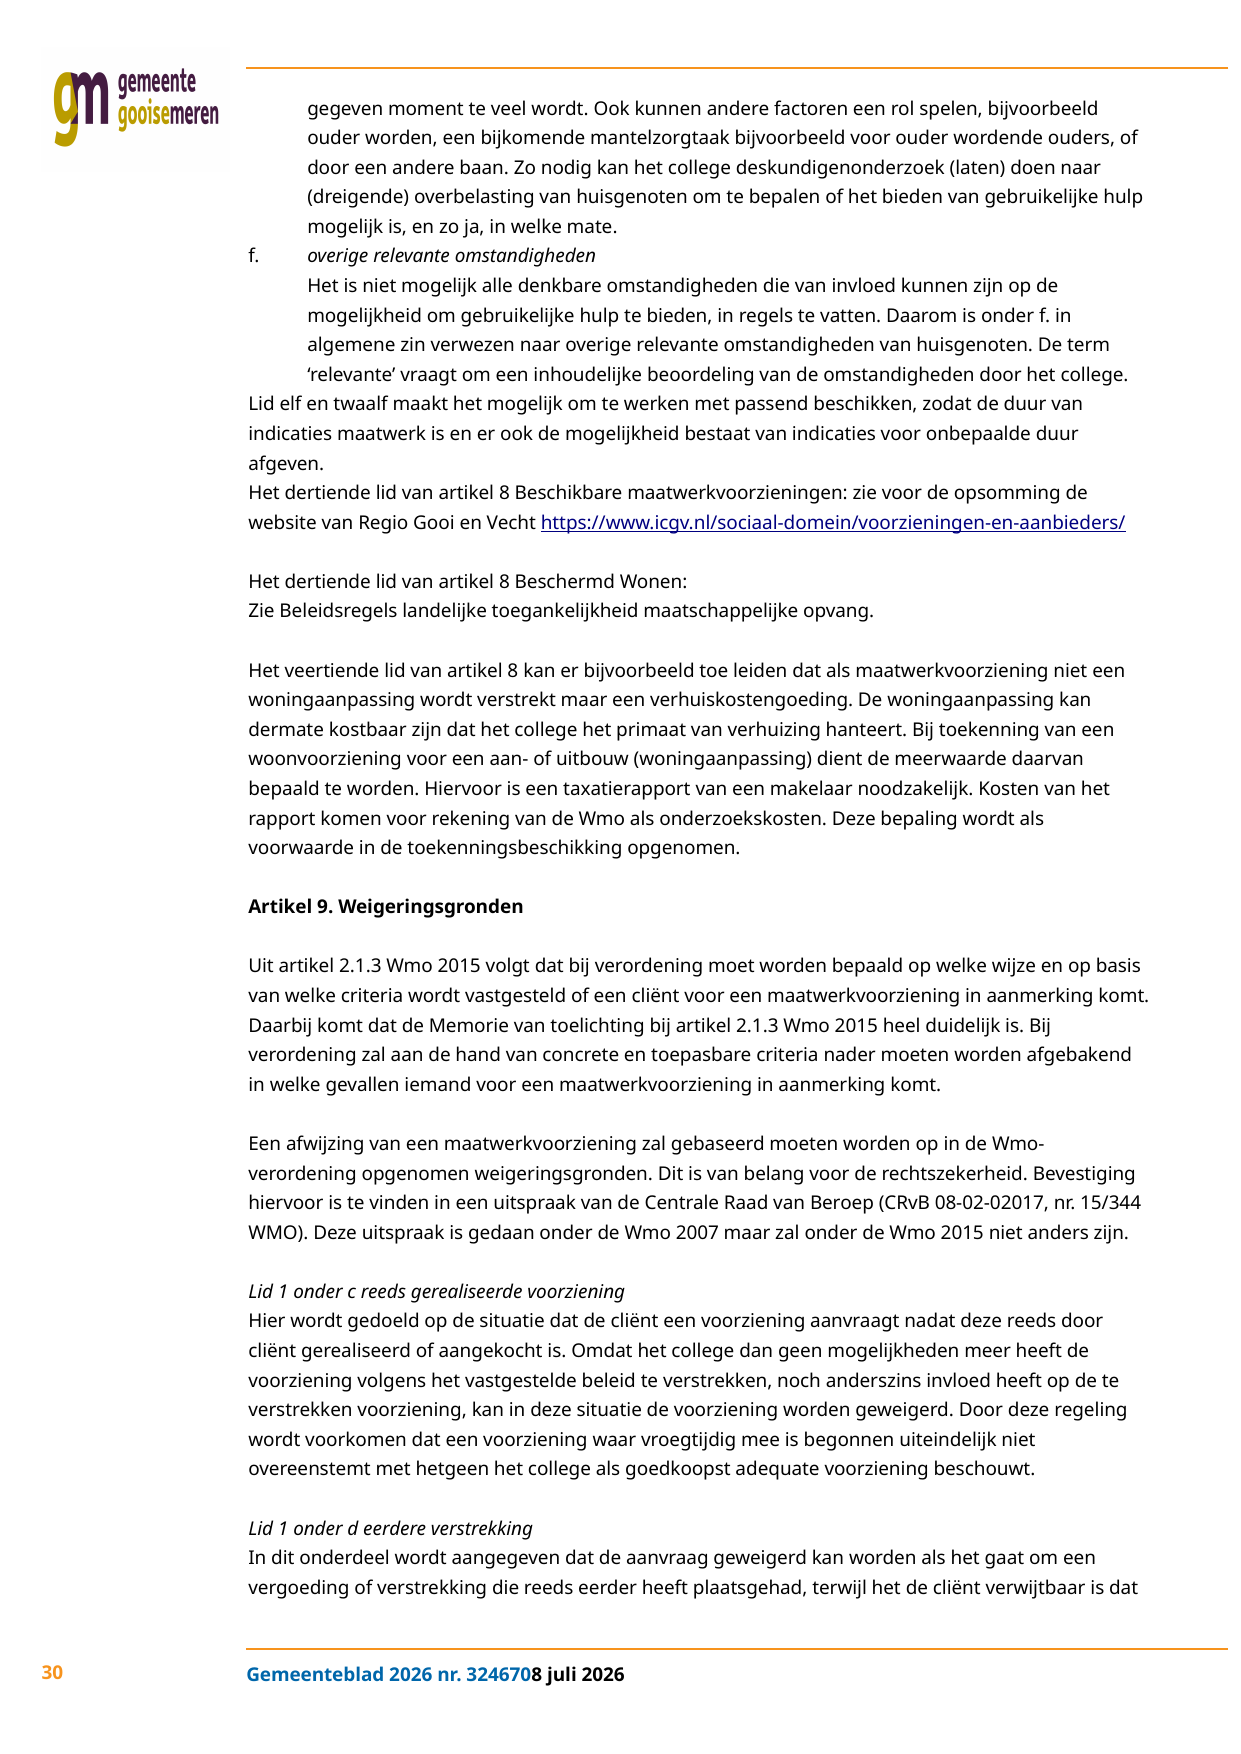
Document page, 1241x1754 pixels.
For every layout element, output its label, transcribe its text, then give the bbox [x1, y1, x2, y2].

list overige relevante omstandigheden [248, 243, 1152, 268]
list gegeven moment te veel wordt. Ook kunnen andere factoren een rol spelen, bijvoorbeeld ouder worden, een bijkomende mantelzorgtaak bijvoorbeeld voor ouder wordende ouders, of door een andere baan. Zo nodig kan het college deskundigenonderzoek (laten) doen naar (dreigende) overbelasting van huisgenoten om te bepalen of het bieden van gebruikelijke hulp mogelijk is, en zo ja, in welke mate. [248, 95, 1152, 239]
text Lid 1 onder c reeds gerealiseerde voorziening [248, 1278, 1152, 1304]
picture [41, 47, 231, 172]
text In dit onderdeel wordt aangegeven dat de aanvraag geweigerd kan worden als het gaat om een vergoeding of verstrekking die reeds eerder heeft plaatsgehad, terwijl het de cliënt verwijtbaar is dat [248, 1544, 1152, 1600]
text Hier wordt gedoeld op de situatie dat de cliënt een voorziening aanvraagt nadat deze reeds door cliënt gerealiseerd of aangekocht is. Omdat het college dan geen mogelijkheden meer heeft de voorziening volgens het vastgestelde beleid te verstrekken, noch anderszins invloed heeft op de te verstrekken voorziening, kan in deze situatie de voorziening worden geweigerd. Door deze regeling wordt voorkomen dat een voorziening waar vroegtijdig mee is begonnen uiteindelijk niet overeenstemt met hetgeen het college als goedkoopst adequate voorziening beschouwt. [248, 1308, 1152, 1481]
text Het veertiende lid van artikel 8 kan er bijvoorbeeld toe leiden dat als maatwerkvoorziening niet een woningaanpassing wordt verstrekt maar een verhuiskostengoeding. De woningaanpassing kan dermate kostbaar zijn dat het college het primaat van verhuizing hanteert. Bij toekenning van een woonvoorziening voor een aan- of uitbouw (woningaanpassing) dient de meerwaarde daarvan bepaald te worden. Hiervoor is een taxatierapport van een makelaar noodzakelijk. Kosten van het rapport komen voor rekening van de Wmo als onderzoekskosten. Deze bepaling wordt als voorwaarde in de toekenningsbeschikking opgenomen. [248, 657, 1152, 860]
text Zie Beleidsregels landelijke toegankelijkheid maatschappelijke opvang. [248, 598, 1152, 623]
text Lid 1 onder d eerdere verstrekking [248, 1515, 1152, 1541]
text Een afwijzing van een maatwerkvoorziening zal gebaseerd moeten worden op in de Wmo-verordening opgenomen weigeringsgronden. Dit is van belang voor de rechtszekerheid. Bevestiging hiervoor is te vinden in een uitspraak van de Centrale Raad van Beroep (CRvB 08-02-02017, nr. 15/344 WMO). Deze uitspraak is gedaan onder de Wmo 2007 maar zal onder de Wmo 2015 niet anders zijn. [248, 1130, 1152, 1245]
text Lid elf en twaalf maakt het mogelijk om te werken met passend beschikken, zodat de duur van indicaties maatwerk is en er ook de mogelijkheid bestaat van indicaties voor onbepaalde duur afgeven. [248, 391, 1152, 476]
list Het is niet mogelijk alle denkbare omstandigheden die van invloed kunnen zijn op de mogelijkheid om gebruikelijke hulp te bieden, in regels te vatten. Daarom is onder f. in algemene zin verwezen naar overige relevante omstandigheden van huisgenoten. De term ‘relevante’ vraagt om een inhoudelijke beoordeling van de omstandigheden door het college. [248, 272, 1152, 387]
text Uit artikel 2.1.3 Wmo 2015 volgt dat bij verordening moet worden bepaald op welke wijze en op basis van welke criteria wordt vastgesteld of een cliënt voor een maatwerkvoorziening in aanmerking komt. Daarbij komt dat de Memorie van toelichting bij artikel 2.1.3 Wmo 2015 heel duidelijk is. Bij verordening zal aan de hand van concrete en toepasbare criteria nader moeten worden afgebakend in welke gevallen iemand voor een maatwerkvoorziening in aanmerking komt. [248, 953, 1152, 1097]
text Het dertiende lid van artikel 8 Beschikbare maatwerkvoorzieningen: zie voor de opsomming de website van Regio Gooi en Vecht https://www.icgv.nl/sociaal-domein/voorzieningen-en-aanbieders/ [248, 479, 1152, 535]
text Het dertiende lid van artikel 8 Beschermd Wonen: [248, 568, 1152, 594]
text Artikel 9. Weigeringsgronden [248, 893, 1152, 919]
